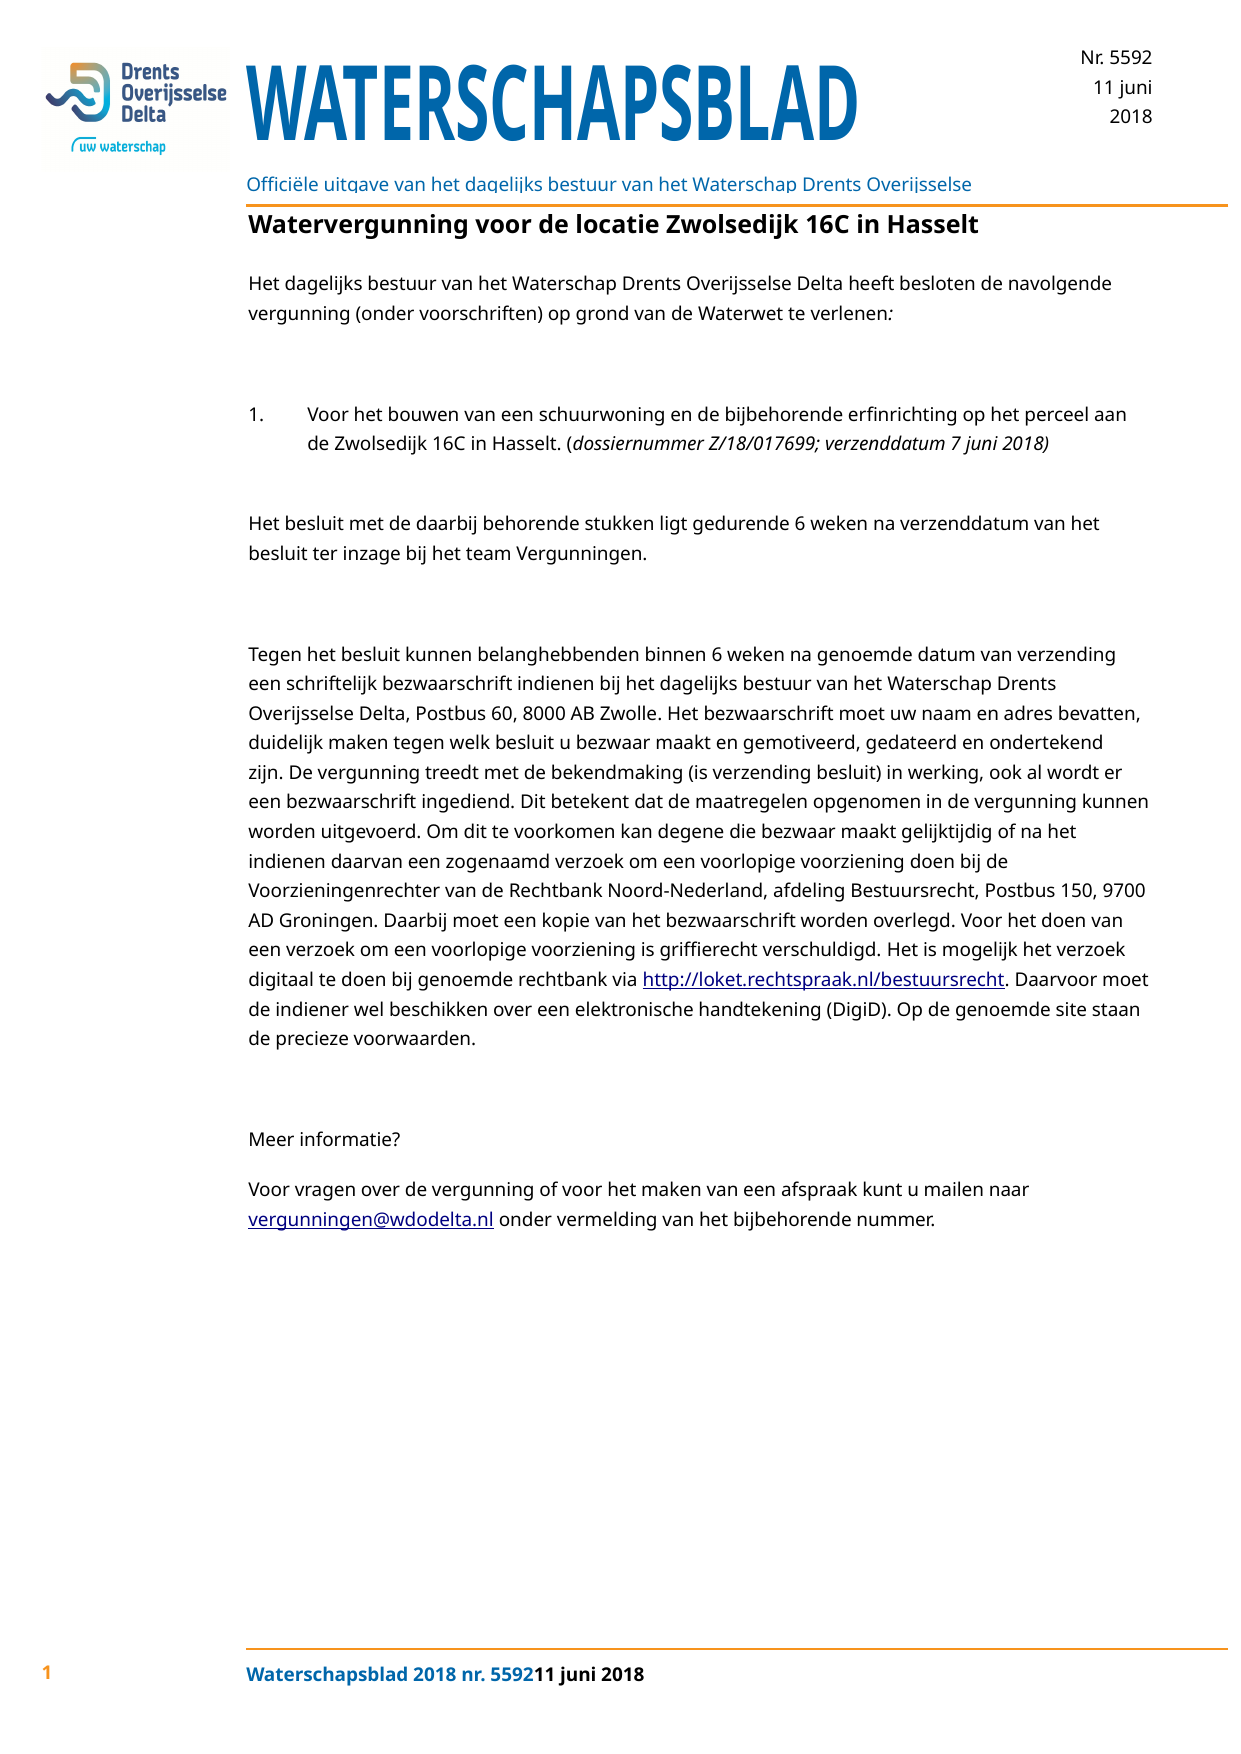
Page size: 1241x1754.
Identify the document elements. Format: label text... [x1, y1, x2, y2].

text Het dagelijks bestuur van het Waterschap Drents Overijsselse Delta heeft besloten de navolgende vergunning (onder voorschriften) op grond van de Waterwet te verlenen: [248, 270, 1152, 326]
text Voor vragen over de vergunning of voor het maken van een afspraak kunt u mailen naar vergunningen@wdodelta.nl onder vermelding van het bijbehorende nummer. [248, 1177, 1152, 1232]
picture [41, 47, 231, 172]
text Het besluit met de daarbij behorende stukken ligt gedurende 6 weken na verzenddatum van het besluit ter inzage bij het team Vergunningen. [248, 510, 1152, 566]
list Voor het bouwen van een schuurwoning en de bijbehorende erfinrichting op het perceel aan de Zwolsedijk 16C in Hasselt. (dossiernummer Z/18/017699; verzenddatum 7 juni 2018) [248, 401, 1152, 456]
text Tegen het besluit kunnen belanghebbenden binnen 6 weken na genoemde datum van verzending een schriftelijk bezwaarschrift indienen bij het dagelijks bestuur van het Waterschap Drents Overijsselse Delta, Postbus 60, 8000 AB Zwolle. Het bezwaarschrift moet uw naam en adres bevatten, duidelijk maken tegen welk besluit u bezwaar maakt en gemotiveerd, gedateerd en ondertekend zijn. De vergunning treedt met de bekendmaking (is verzending besluit) in werking, ook al wordt er een bezwaarschrift ingediend. Dit betekent dat de maatregelen opgenomen in de vergunning kunnen worden uitgevoerd. Om dit te voorkomen kan degene die bezwaar maakt gelijktijdig of na het indienen daarvan een zogenaamd verzoek om een voorlopige voorziening doen bij de Voorzieningenrechter van de Rechtbank Noord-Nederland, afdeling Bestuursrecht, Postbus 150, 9700 AD Groningen. Daarbij moet een kopie van het bezwaarschrift worden overlegd. Voor het doen van een verzoek om een voorlopige voorziening is griffierecht verschuldigd. Het is mogelijk het verzoek digitaal te doen bij genoemde rechtbank via http://loket.rechtspraak.nl/bestuursrecht. Daarvoor moet de indiener wel beschikken over een elektronische handtekening (DigiD). Op de genoemde site staan de precieze voorwaarden. [248, 641, 1152, 1051]
text Meer informatie? [248, 1126, 1152, 1152]
text Watervergunning voor de locatie Zwolsedijk 16C in Hasselt [248, 207, 1152, 241]
